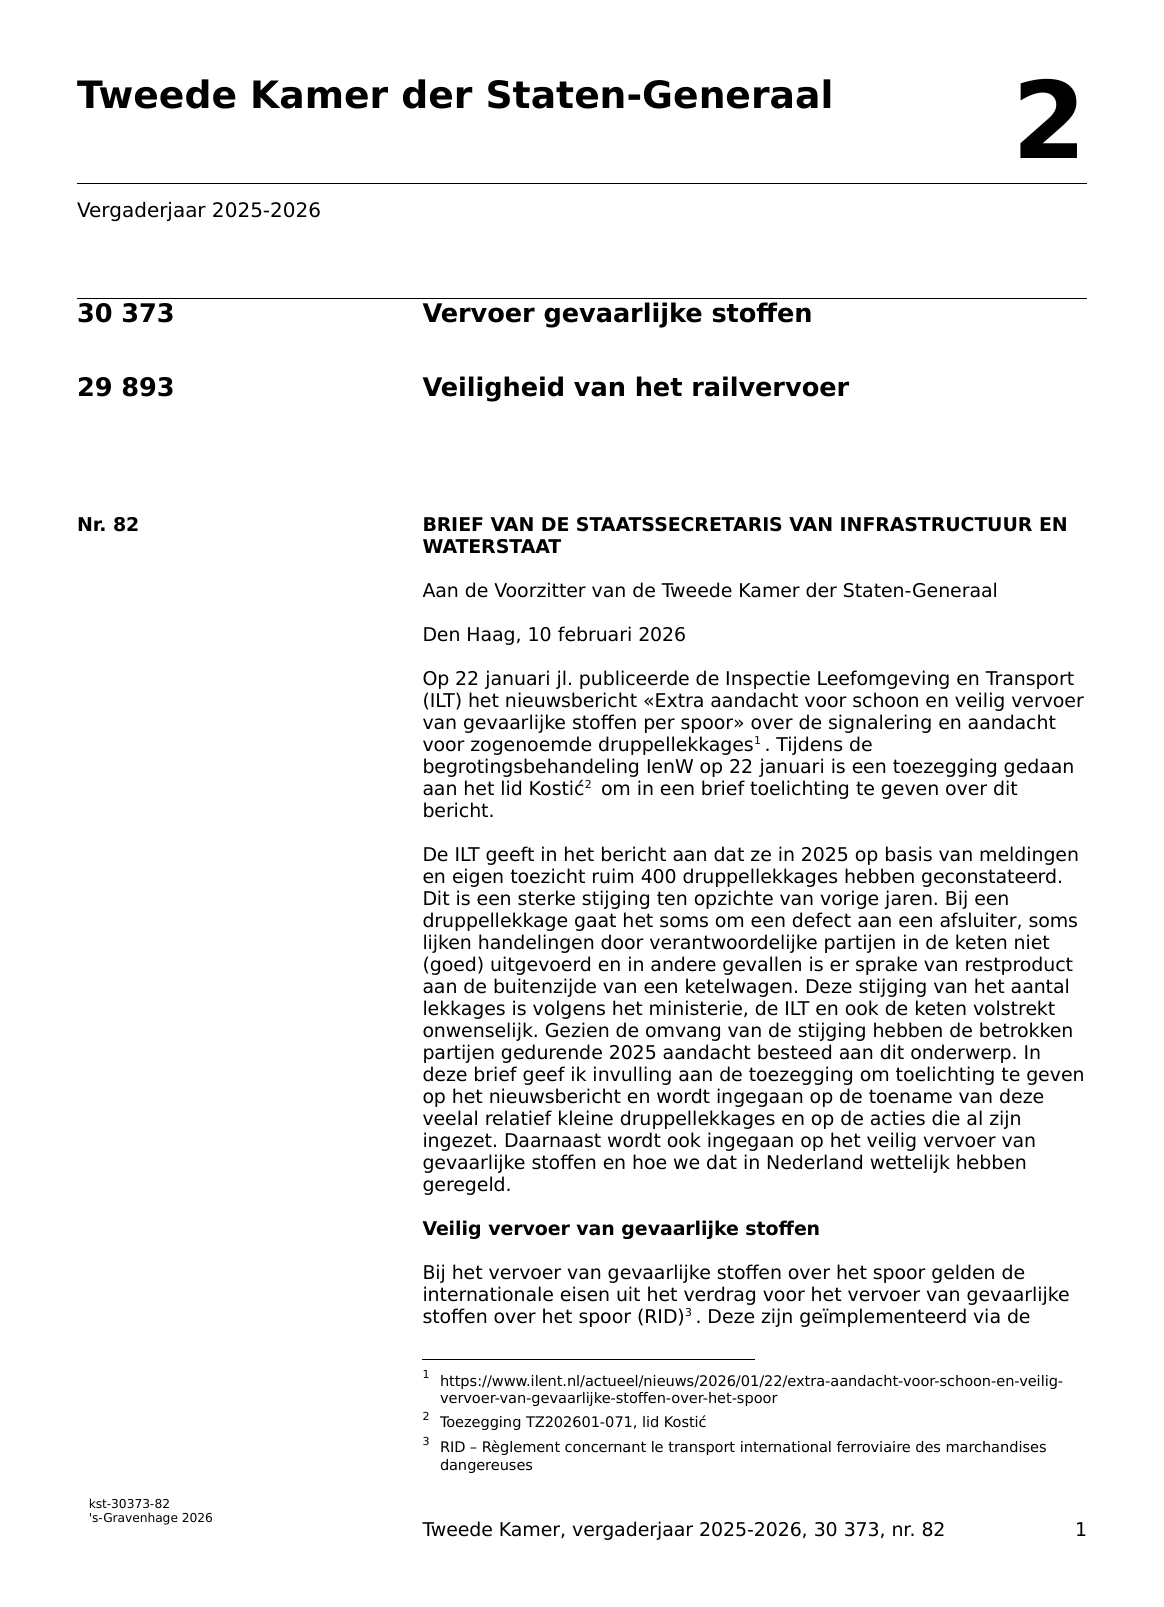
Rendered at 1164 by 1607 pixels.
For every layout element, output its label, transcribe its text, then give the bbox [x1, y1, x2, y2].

text Toezegging TZ202601-071, lid Kostić [422, 1410, 1087, 1432]
text kst-30373-82 [88, 1497, 323, 1511]
text Aan de Voorzitter van de Tweede Kamer der Staten-Generaal [422, 580, 1087, 602]
text Den Haag, 10 februari 2026 [422, 624, 1087, 646]
table_cell Vergaderjaar 2025-2026 [77, 184, 1087, 298]
subtitle 30 373 Vervoer gevaarlijke stoffen [77, 299, 1087, 329]
text De ILT geeft in het bericht aan dat ze in 2025 op basis van meldingen en eigen toezicht ruim 400 druppellekkages hebben geconstateerd. Dit is een sterke stijging ten opzichte van vorige jaren. Bij een druppellekkage gaat het soms om een defect aan een afsluiter, soms lijken handelingen door verantwoordelijke partijen in de keten niet (goed) uitgevoerd en in andere gevallen is er sprake van restproduct aan de buitenzijde van een ketelwagen. Deze stijging van het aantal lekkages is volgens het ministerie, de ILT en ook de keten volstrekt onwenselijk. Gezien de omvang van de stijging hebben de betrokken partijen gedurende 2025 aandacht besteed aan dit onderwerp. In deze brief geef ik invulling aan de toezegging om toelichting te geven op het nieuwsbericht en wordt ingegaan op de toename van deze veelal relatief kleine druppellekkages en op de acties die al zijn ingezet. Daarnaast wordt ook ingegaan op het veilig vervoer van gevaarlijke stoffen en hoe we dat in Nederland wettelijk hebben geregeld. [422, 844, 1087, 1196]
text https://www.ilent.nl/actueel/nieuws/2026/01/22/extra-aandacht-voor-schoon-en-veilig-vervoer-van-gevaarlijke-stoffen-over-het-spoor [422, 1368, 1087, 1407]
subtitle 29 893 Veiligheid van het railvervoer [77, 373, 1087, 403]
text 's-Gravenhage 2026 [88, 1511, 323, 1525]
text RID – Règlement concernant le transport international ferroviaire des marchandises dangereuses [422, 1435, 1087, 1474]
subtitle Nr. 82 BRIEF VAN DE STAATSSECRETARIS VAN INFRASTRUCTUUR EN WATERSTAAT [77, 514, 1087, 558]
table_header Tweede Kamer der Staten-Generaal [77, 59, 886, 183]
table_header 2 [886, 59, 1087, 183]
text Bij het vervoer van gevaarlijke stoffen over het spoor gelden de internationale eisen uit het verdrag voor het vervoer van gevaarlijke stoffen over het spoor (RID). Deze zijn geïmplementeerd via de [422, 1262, 1087, 1328]
text Op 22 januari jl. publiceerde de Inspectie Leefomgeving en Transport (ILT) het nieuwsbericht «Extra aandacht voor schoon en veilig vervoer van gevaarlijke stoffen per spoor» over de signalering en aandacht voor zogenoemde druppellekkages. Tijdens de begrotingsbehandeling IenW op 22 januari is een toezegging gedaan aan het lid Kostić om in een brief toelichting te geven over dit bericht. [422, 668, 1087, 822]
subtitle Veilig vervoer van gevaarlijke stoffen [422, 1218, 1087, 1240]
